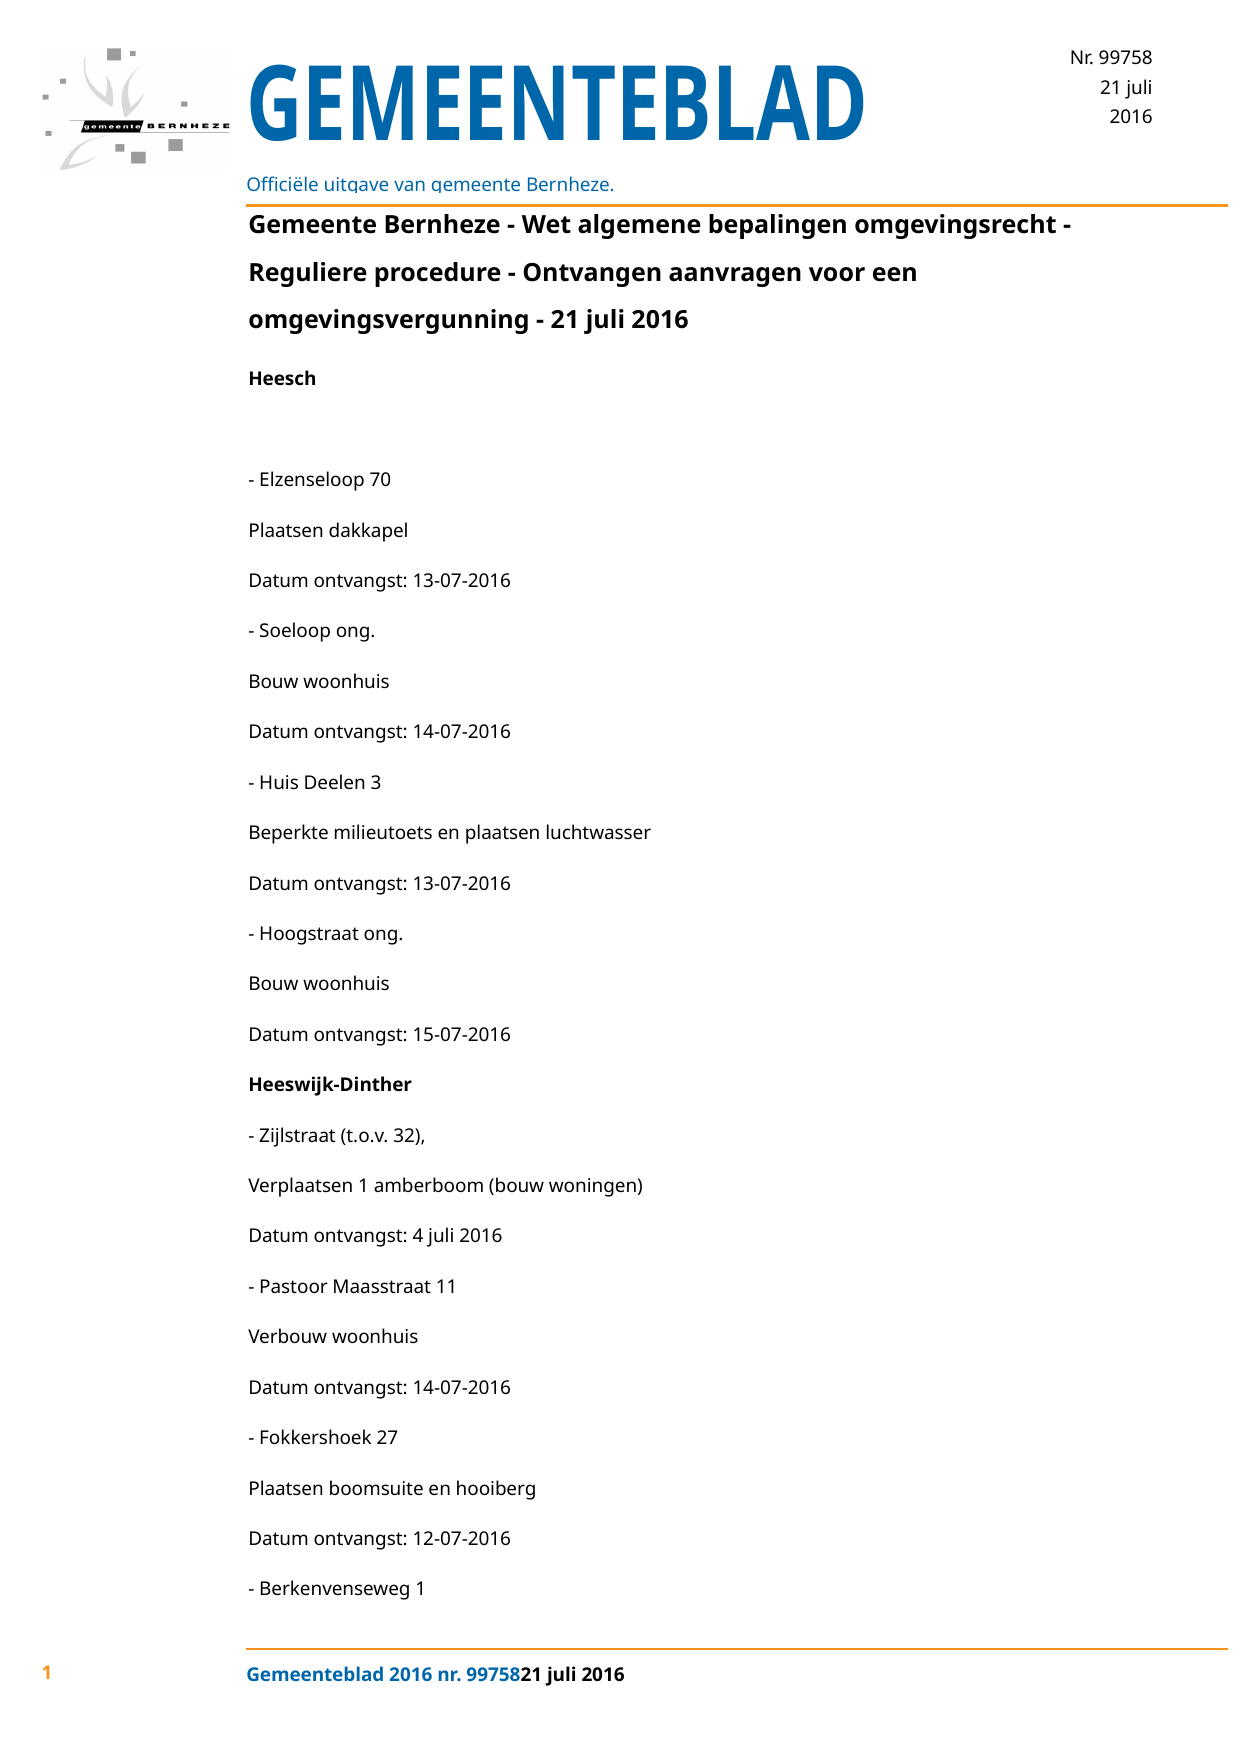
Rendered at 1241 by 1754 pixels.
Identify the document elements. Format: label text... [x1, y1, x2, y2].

text Plaatsen boomsuite en hooiberg [248, 1475, 1152, 1500]
text - Berkenvenseweg 1 [248, 1576, 1152, 1601]
text Datum ontvangst: 15-07-2016 [248, 1021, 1152, 1047]
text Bouw woonhuis [248, 971, 1152, 996]
text - Pastoor Maasstraat 11 [248, 1273, 1152, 1299]
text - Hoogstraat ong. [248, 920, 1152, 946]
text Bouw woonhuis [248, 668, 1152, 694]
picture [41, 47, 231, 172]
text Plaatsen dakkapel [248, 517, 1152, 542]
text Gemeente Bernheze - Wet algemene bepalingen omgevingsrecht - Reguliere procedure - Ontvangen aanvragen voor een omgevingsvergunning - 21 juli 2016 [248, 207, 1152, 336]
text Heesch [248, 366, 1152, 391]
text - Fokkershoek 27 [248, 1424, 1152, 1450]
text Verplaatsen 1 amberboom (bouw woningen) [248, 1172, 1152, 1198]
text Verbouw woonhuis [248, 1323, 1152, 1349]
text Heeswijk-Dinther [248, 1071, 1152, 1097]
text Beperkte milieutoets en plaatsen luchtwasser [248, 819, 1152, 845]
text Datum ontvangst: 13-07-2016 [248, 567, 1152, 593]
text Datum ontvangst: 13-07-2016 [248, 870, 1152, 895]
text Datum ontvangst: 14-07-2016 [248, 718, 1152, 744]
text Datum ontvangst: 4 juli 2016 [248, 1223, 1152, 1248]
text - Soeloop ong. [248, 618, 1152, 643]
text - Huis Deelen 3 [248, 769, 1152, 794]
text Datum ontvangst: 12-07-2016 [248, 1525, 1152, 1551]
text - Zijlstraat (t.o.v. 32), [248, 1122, 1152, 1147]
text Datum ontvangst: 14-07-2016 [248, 1374, 1152, 1399]
text - Elzenseloop 70 [248, 466, 1152, 492]
